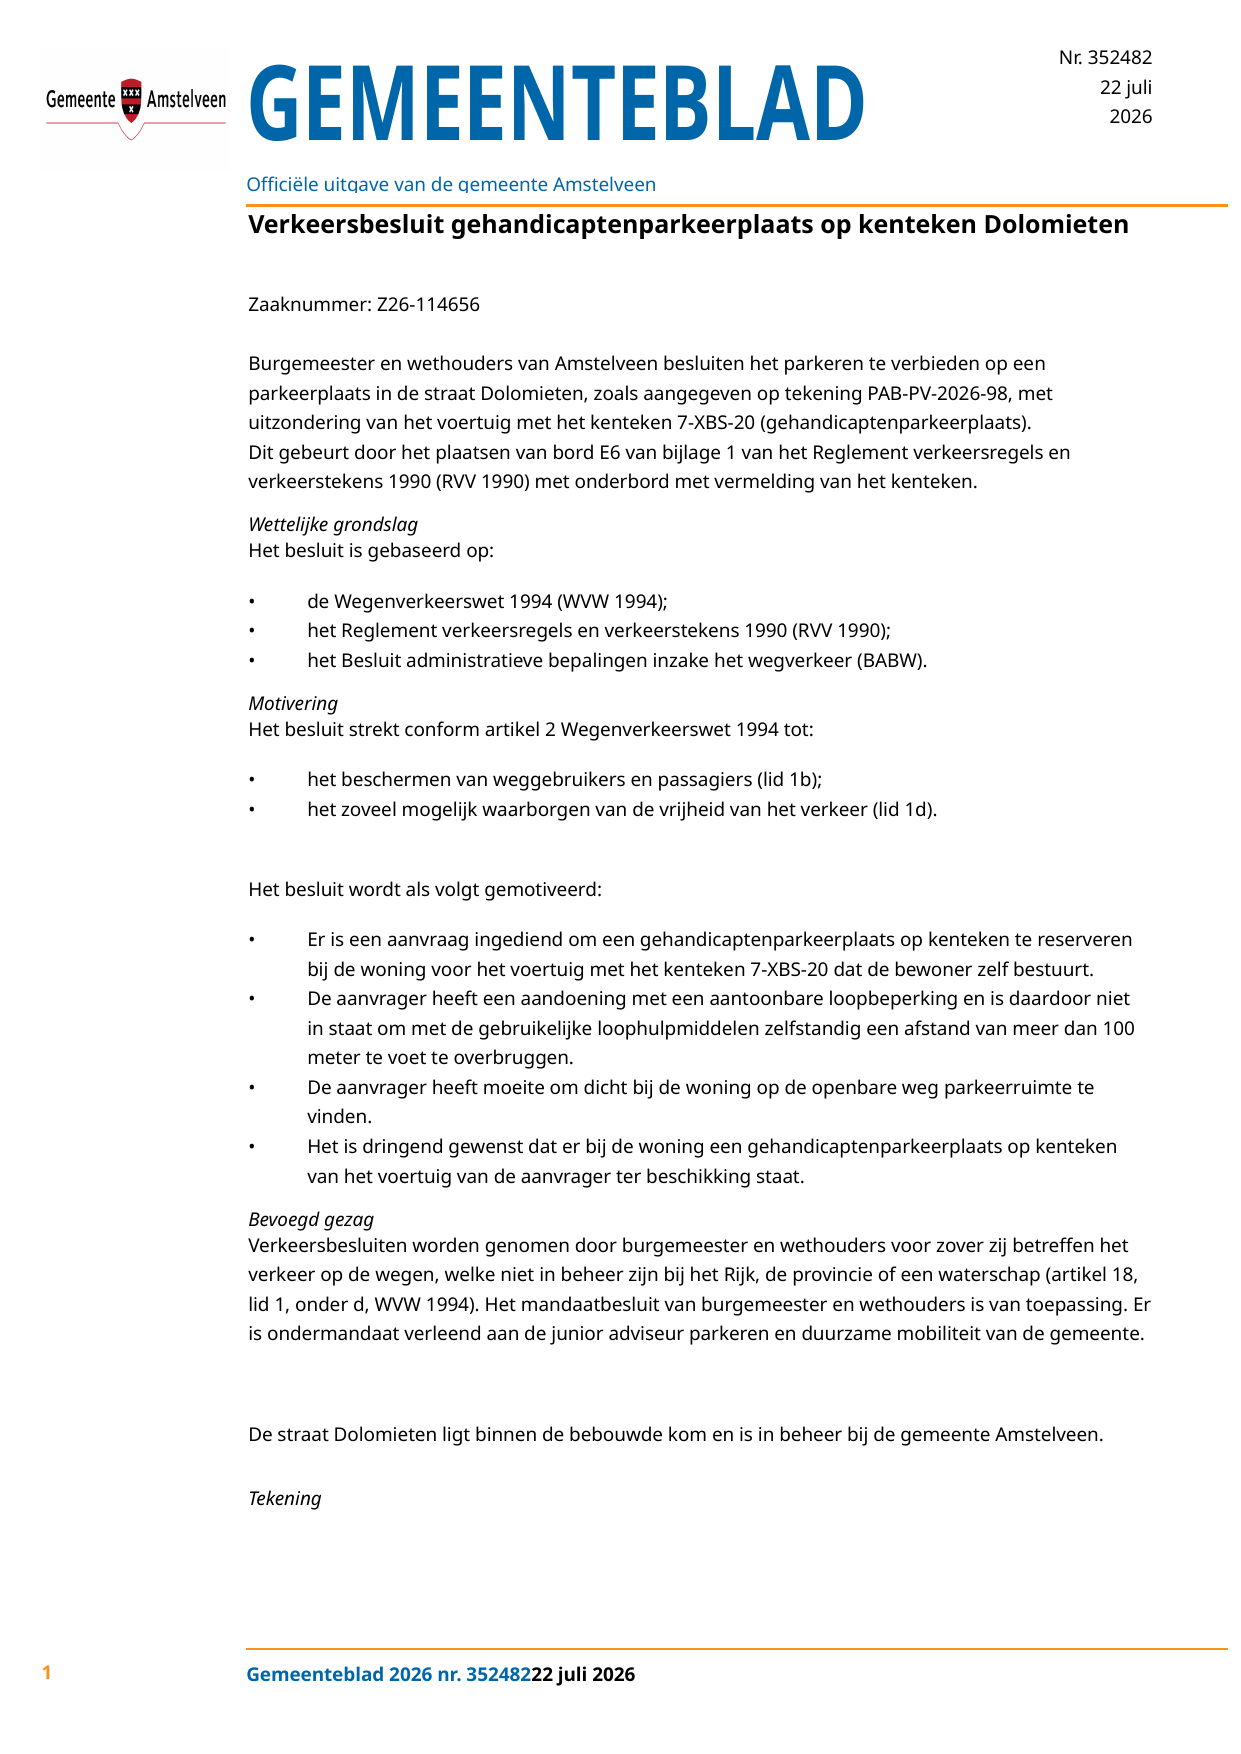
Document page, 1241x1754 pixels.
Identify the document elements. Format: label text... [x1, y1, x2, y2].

list het beschermen van weggebruikers en passagiers (lid 1b); [248, 766, 1152, 792]
text Verkeersbesluit gehandicaptenparkeerplaats op kenteken Dolomieten [248, 207, 1152, 241]
list het Besluit administratieve bepalingen inzake het wegverkeer (BABW). [248, 647, 1152, 673]
list De aanvrager heeft een aandoening met een aantoonbare loopbeperking en is daardoor niet in staat om met de gebruikelijke loophulpmiddelen zelfstandig een afstand van meer dan 100 meter te voet te overbruggen. [248, 985, 1152, 1070]
text Tekening [248, 1485, 1152, 1511]
text Bevoegd gezag [248, 1206, 1152, 1232]
list Het is dringend gewenst dat er bij de woning een gehandicaptenparkeerplaats op kenteken van het voertuig van de aanvrager ter beschikking staat. [248, 1133, 1152, 1189]
text Wettelijke grondslag [248, 512, 1152, 537]
text Verkeersbesluiten worden genomen door burgemeester en wethouders voor zover zij betreffen het verkeer op de wegen, welke niet in beheer zijn bij het Rijk, de provincie of een waterschap (artikel 18, lid 1, onder d, WVW 1994). Het mandaatbesluit van burgemeester en wethouders is van toepassing. Er is ondermandaat verleend aan de junior adviseur parkeren en duurzame mobiliteit van de gemeente. [248, 1232, 1152, 1346]
list de Wegenverkeerswet 1994 (WVW 1994); [248, 588, 1152, 613]
text De straat Dolomieten ligt binnen de bebouwde kom en is in beheer bij de gemeente Amstelveen. [248, 1421, 1152, 1447]
picture [41, 47, 231, 172]
list De aanvrager heeft moeite om dicht bij de woning op de openbare weg parkeerruimte te vinden. [248, 1074, 1152, 1129]
text Motivering [248, 690, 1152, 716]
text Dit gebeurt door het plaatsen van bord E6 van bijlage 1 van het Reglement verkeersregels en verkeerstekens 1990 (RVV 1990) met onderbord met vermelding van het kenteken. [248, 439, 1152, 494]
text Het besluit strekt conform artikel 2 Wegenverkeerswet 1994 tot: [248, 716, 1152, 742]
list het zoveel mogelijk waarborgen van de vrijheid van het verkeer (lid 1d). [248, 796, 1152, 822]
list het Reglement verkeersregels en verkeerstekens 1990 (RVV 1990); [248, 617, 1152, 643]
text Het besluit is gebaseerd op: [248, 537, 1152, 563]
text Zaaknummer: Z26-114656 [248, 291, 1152, 317]
text Burgemeester en wethouders van Amstelveen besluiten het parkeren te verbieden op een parkeerplaats in de straat Dolomieten, zoals aangegeven op tekening PAB-PV-2026-98, met uitzondering van het voertuig met het kenteken 7-XBS-20 (gehandicaptenparkeerplaats). [248, 350, 1152, 435]
list Er is een aanvraag ingediend om een gehandicaptenparkeerplaats op kenteken te reserveren bij de woning voor het voertuig met het kenteken 7-XBS-20 dat de bewoner zelf bestuurt. [248, 926, 1152, 982]
text Het besluit wordt als volgt gemotiveerd: [248, 876, 1152, 902]
